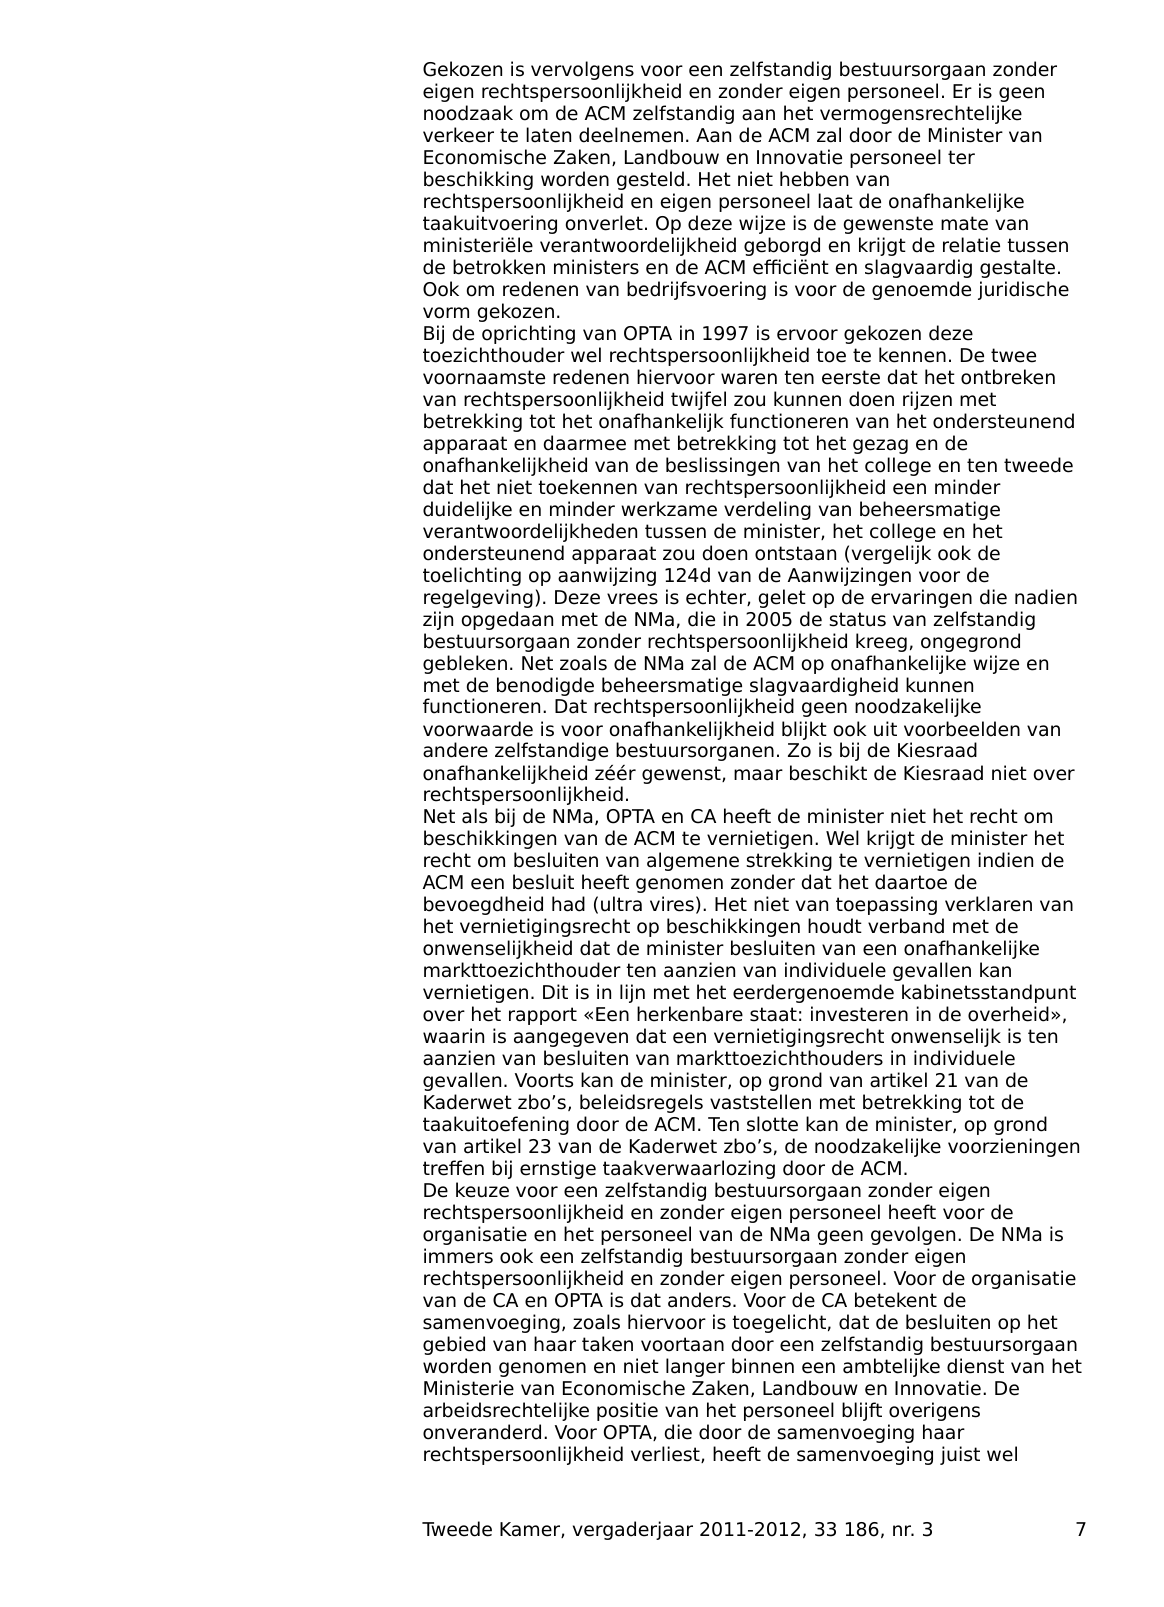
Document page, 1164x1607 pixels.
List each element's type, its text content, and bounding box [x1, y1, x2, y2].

text Net als bij de NMa, OPTA en CA heeft de minister niet het recht om beschikkingen van de ACM te vernietigen. Wel krijgt de minister het recht om besluiten van algemene strekking te vernietigen indien de ACM een besluit heeft genomen zonder dat het daartoe de bevoegdheid had (ultra vires). Het niet van toepassing verklaren van het vernietigingsrecht op beschikkingen houdt verband met de onwenselijkheid dat de minister besluiten van een onafhankelijke markttoezichthouder ten aanzien van individuele gevallen kan vernietigen. Dit is in lijn met het eerdergenoemde kabinetsstandpunt over het rapport «Een herkenbare staat: investeren in de overheid», waarin is aangegeven dat een vernietigingsrecht onwenselijk is ten aanzien van besluiten van markttoezichthouders in individuele gevallen. Voorts kan de minister, op grond van artikel 21 van de Kaderwet zbo’s, beleidsregels vaststellen met betrekking tot de taakuitoefening door de ACM. Ten slotte kan de minister, op grond van artikel 23 van de Kaderwet zbo’s, de noodzakelijke voorzieningen treffen bij ernstige taakverwaarlozing door de ACM. [422, 806, 1087, 1180]
text De keuze voor een zelfstandig bestuursorgaan zonder eigen rechtspersoonlijkheid en zonder eigen personeel heeft voor de organisatie en het personeel van de NMa geen gevolgen. De NMa is immers ook een zelfstandig bestuursorgaan zonder eigen rechtspersoonlijkheid en zonder eigen personeel. Voor de organisatie van de CA en OPTA is dat anders. Voor de CA betekent de samenvoeging, zoals hiervoor is toegelicht, dat de besluiten op het gebied van haar taken voortaan door een zelfstandig bestuursorgaan worden genomen en niet langer binnen een ambtelijke dienst van het Ministerie van Economische Zaken, Landbouw en Innovatie. De arbeidsrechtelijke positie van het personeel blijft overigens onveranderd. Voor OPTA, die door de samenvoeging haar rechtspersoonlijkheid verliest, heeft de samenvoeging juist wel [422, 1180, 1087, 1466]
text Bij de oprichting van OPTA in 1997 is ervoor gekozen deze toezichthouder wel rechtspersoonlijkheid toe te kennen. De twee voornaamste redenen hiervoor waren ten eerste dat het ontbreken van rechtspersoonlijkheid twijfel zou kunnen doen rijzen met betrekking tot het onafhankelijk functioneren van het ondersteunend apparaat en daarmee met betrekking tot het gezag en de onafhankelijkheid van de beslissingen van het college en ten tweede dat het niet toekennen van rechtspersoonlijkheid een minder duidelijke en minder werkzame verdeling van beheersmatige verantwoordelijkheden tussen de minister, het college en het ondersteunend apparaat zou doen ontstaan (vergelijk ook de toelichting op aanwijzing 124d van de Aanwijzingen voor de regelgeving). Deze vrees is echter, gelet op de ervaringen die nadien zijn opgedaan met de NMa, die in 2005 de status van zelfstandig bestuursorgaan zonder rechtspersoonlijkheid kreeg, ongegrond gebleken. Net zoals de NMa zal de ACM op onafhankelijke wijze en met de benodigde beheersmatige slagvaardigheid kunnen functioneren. Dat rechtspersoonlijkheid geen noodzakelijke voorwaarde is voor onafhankelijkheid blijkt ook uit voorbeelden van andere zelfstandige bestuursorganen. Zo is bij de Kiesraad onafhankelijkheid zéér gewenst, maar beschikt de Kiesraad niet over rechtspersoonlijkheid. [422, 323, 1087, 806]
text Gekozen is vervolgens voor een zelfstandig bestuursorgaan zonder eigen rechtspersoonlijkheid en zonder eigen personeel. Er is geen noodzaak om de ACM zelfstandig aan het vermogensrechtelijke verkeer te laten deelnemen. Aan de ACM zal door de Minister van Economische Zaken, Landbouw en Innovatie personeel ter beschikking worden gesteld. Het niet hebben van rechtspersoonlijkheid en eigen personeel laat de onafhankelijke taakuitvoering onverlet. Op deze wijze is de gewenste mate van ministeriële verantwoordelijkheid geborgd en krijgt de relatie tussen de betrokken ministers en de ACM efficiënt en slagvaardig gestalte. Ook om redenen van bedrijfsvoering is voor de genoemde juridische vorm gekozen. [422, 59, 1087, 323]
